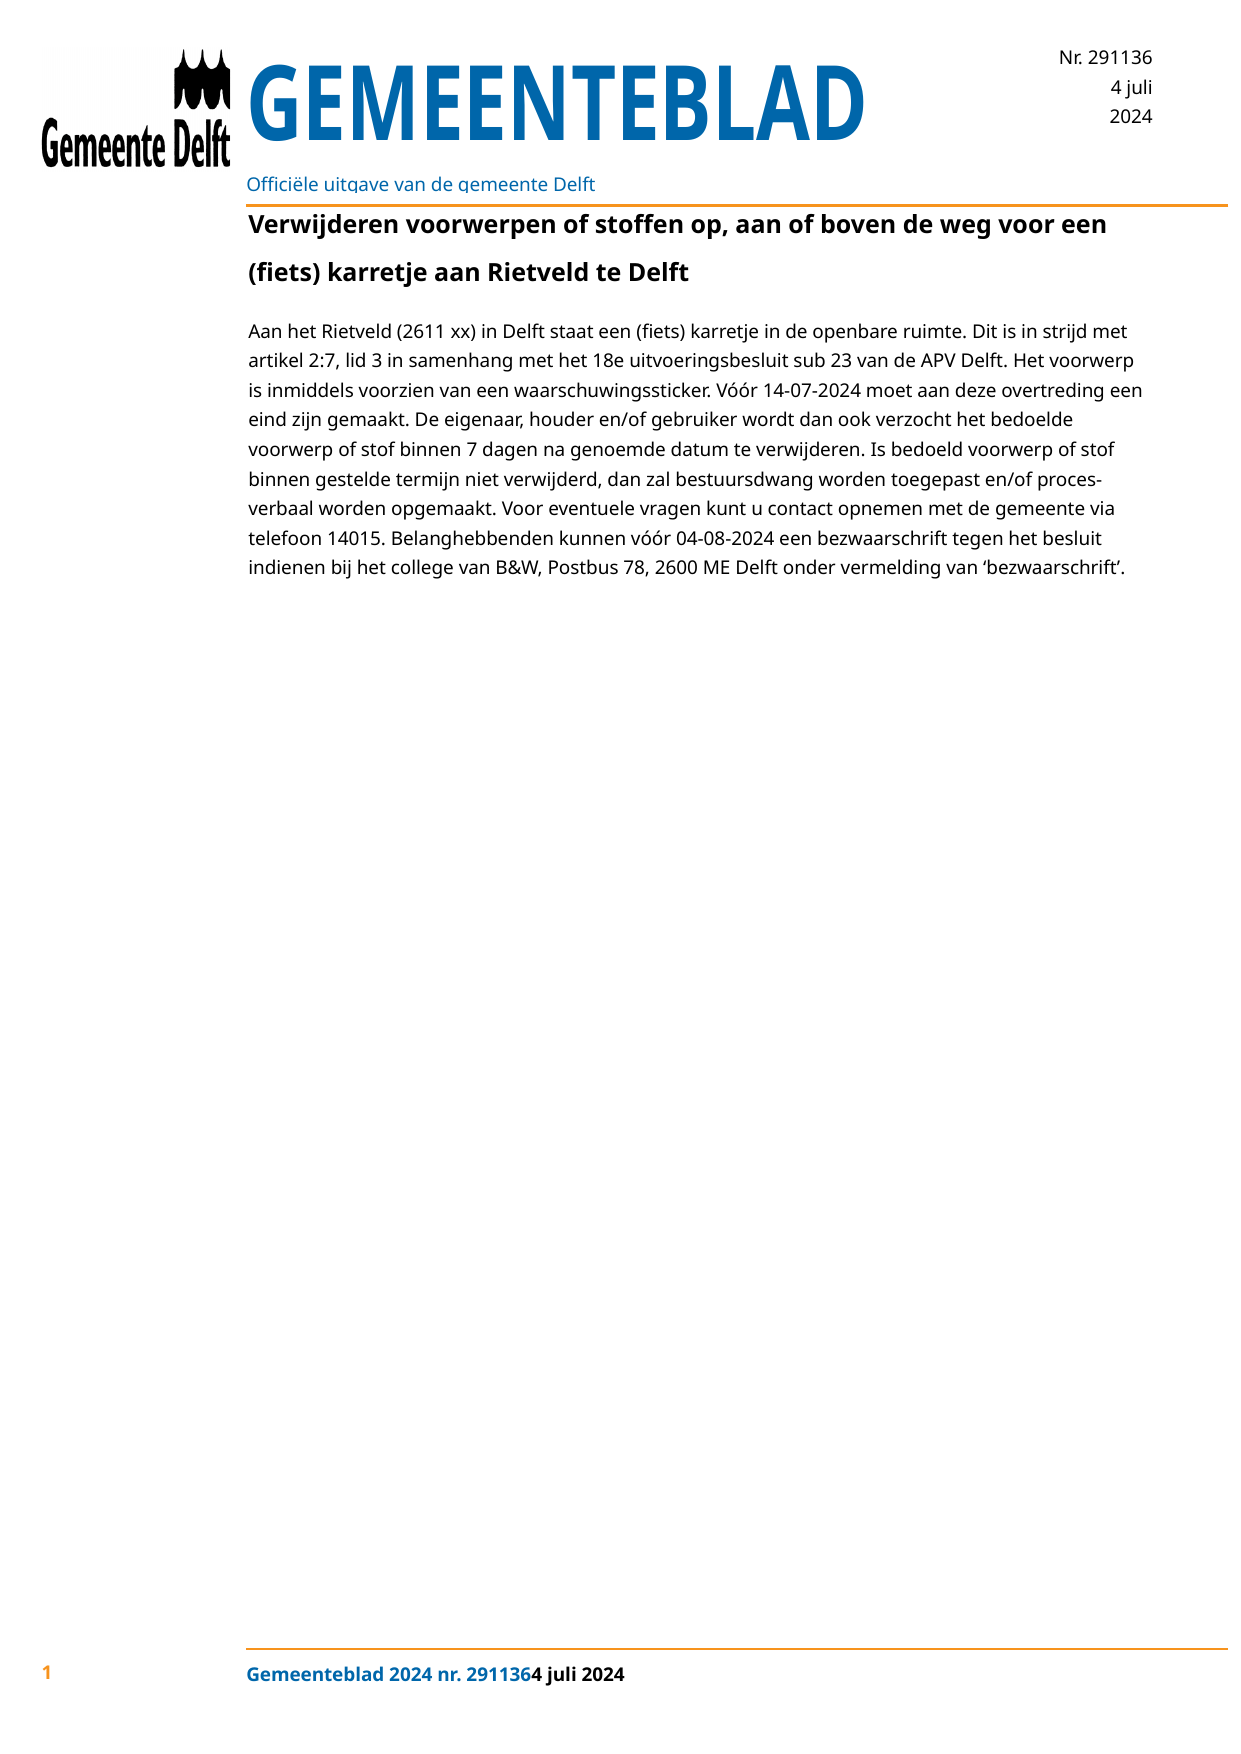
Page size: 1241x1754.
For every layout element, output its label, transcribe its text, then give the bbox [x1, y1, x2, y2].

text Aan het Rietveld (2611 xx) in Delft staat een (fiets) karretje in de openbare ruimte. Dit is in strijd met artikel 2:7, lid 3 in samenhang met het 18e uitvoeringsbesluit sub 23 van de APV Delft. Het voorwerp is inmiddels voorzien van een waarschuwingssticker. Vóór 14-07-2024 moet aan deze overtreding een eind zijn gemaakt. De eigenaar, houder en/of gebruiker wordt dan ook verzocht het bedoelde voorwerp of stof binnen 7 dagen na genoemde datum te verwijderen. Is bedoeld voorwerp of stof binnen gestelde termijn niet verwijderd, dan zal bestuursdwang worden toegepast en/of proces-verbaal worden opgemaakt. Voor eventuele vragen kunt u contact opnemen met de gemeente via telefoon 14015. Belanghebbenden kunnen vóór 04-08-2024 een bezwaarschrift tegen het besluit indienen bij het college van B&W, Postbus 78, 2600 ME Delft onder vermelding van ‘bezwaarschrift’. [248, 318, 1152, 580]
picture [41, 47, 231, 172]
text Verwijderen voorwerpen of stoffen op, aan of boven de weg voor een (fiets) karretje aan Rietveld te Delft [248, 207, 1152, 288]
